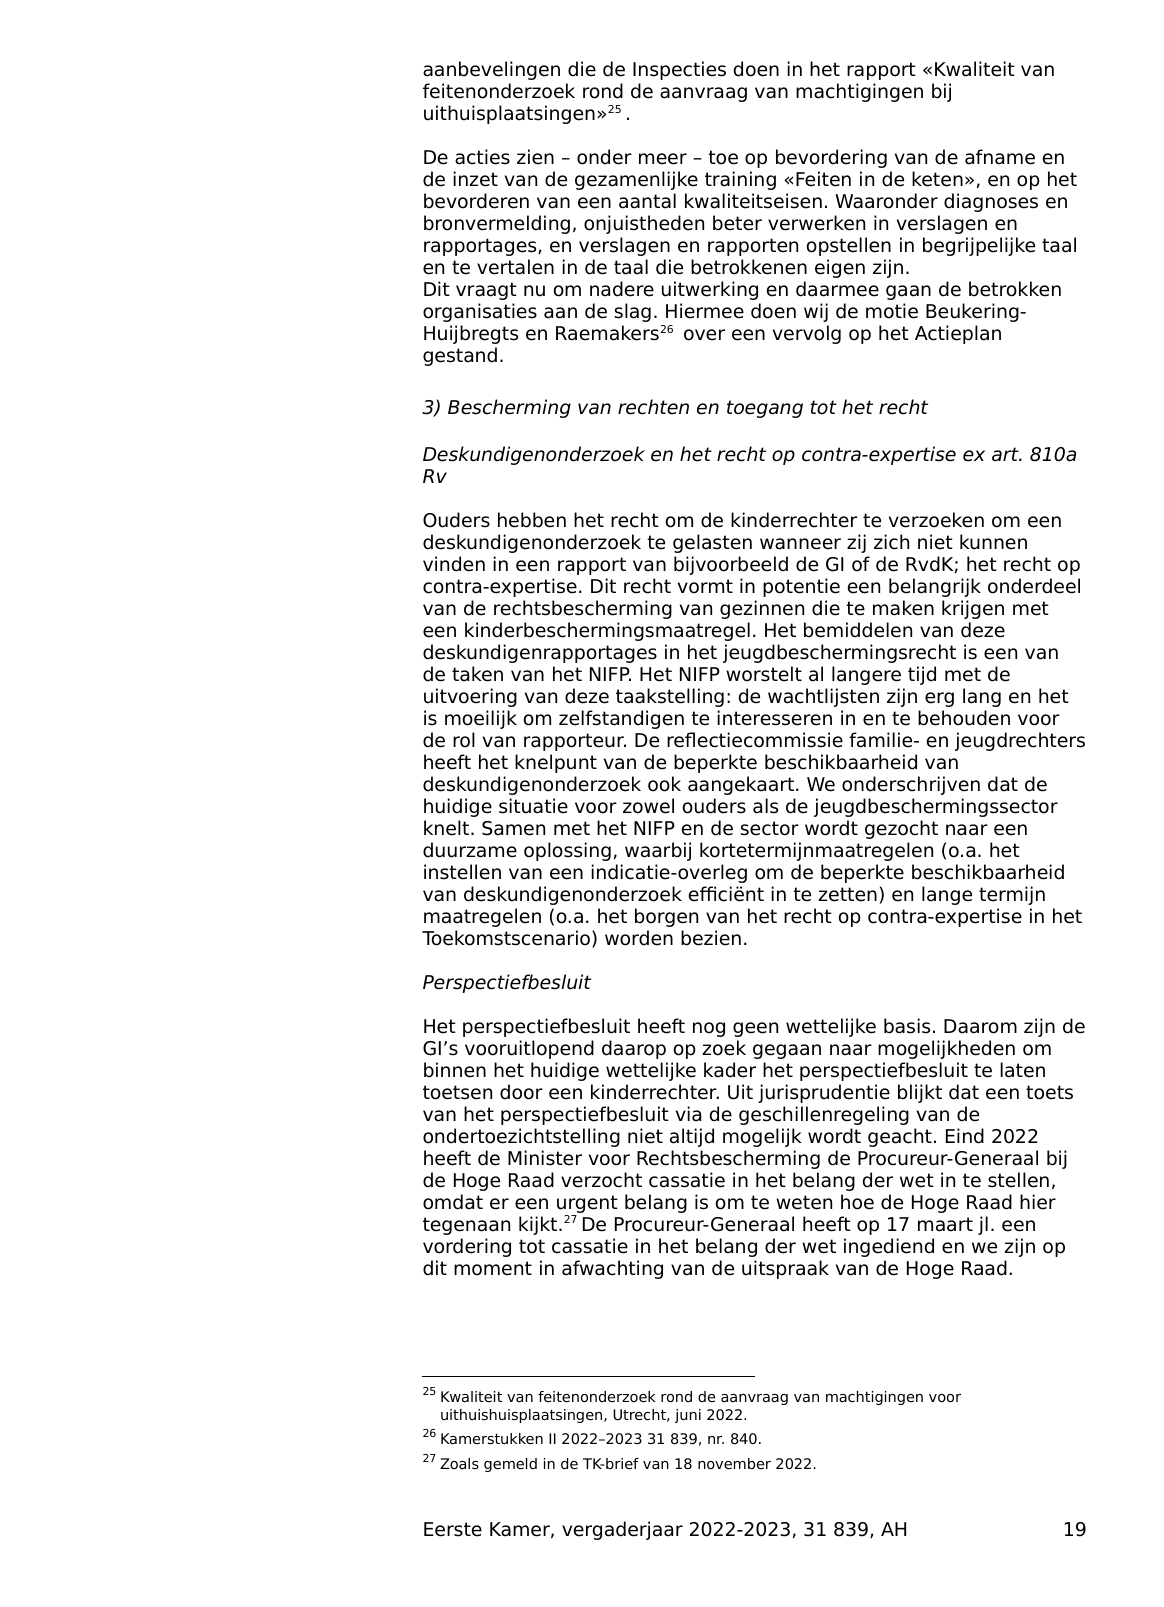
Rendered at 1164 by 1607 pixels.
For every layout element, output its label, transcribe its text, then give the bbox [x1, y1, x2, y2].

text Dit vraagt nu om nadere uitwerking en daarmee gaan de betrokken organisaties aan de slag. Hiermee doen wij de motie Beukering-Huijbregts en Raemakers over een vervolg op het Actieplan gestand. [422, 279, 1087, 367]
subtitle Perspectiefbesluit [422, 972, 1087, 994]
text Kwaliteit van feitenonderzoek rond de aanvraag van machtigingen voor uithuishuisplaatsingen, Utrecht, juni 2022. [422, 1385, 1087, 1424]
subtitle 3) Bescherming van rechten en toegang tot het recht [422, 397, 1087, 419]
text aanbevelingen die de Inspecties doen in het rapport «Kwaliteit van feitenonderzoek rond de aanvraag van machtigingen bij uithuisplaatsingen». [422, 59, 1087, 125]
text Ouders hebben het recht om de kinderrechter te verzoeken om een deskundigenonderzoek te gelasten wanneer zij zich niet kunnen vinden in een rapport van bijvoorbeeld de GI of de RvdK; het recht op contra-expertise. Dit recht vormt in potentie een belangrijk onderdeel van de rechtsbescherming van gezinnen die te maken krijgen met een kinderbeschermingsmaatregel. Het bemiddelen van deze deskundigenrapportages in het jeugdbeschermingsrecht is een van de taken van het NIFP. Het NIFP worstelt al langere tijd met de uitvoering van deze taakstelling: de wachtlijsten zijn erg lang en het is moeilijk om zelfstandigen te interesseren in en te behouden voor de rol van rapporteur. De reflectiecommissie familie- en jeugdrechters heeft het knelpunt van de beperkte beschikbaarheid van deskundigenonderzoek ook aangekaart. We onderschrijven dat de huidige situatie voor zowel ouders als de jeugdbeschermingssector knelt. Samen met het NIFP en de sector wordt gezocht naar een duurzame oplossing, waarbij kortetermijnmaatregelen (o.a. het instellen van een indicatie-overleg om de beperkte beschikbaarheid van deskundigenonderzoek efficiënt in te zetten) en lange termijn maatregelen (o.a. het borgen van het recht op contra-expertise in het Toekomstscenario) worden bezien. [422, 510, 1087, 950]
text Kamerstukken II 2022–2023 31 839, nr. 840. [422, 1427, 1087, 1449]
subtitle Deskundigenonderzoek en het recht op contra-expertise ex art. 810a Rv [422, 444, 1087, 488]
text Het perspectiefbesluit heeft nog geen wettelijke basis. Daarom zijn de GI’s vooruitlopend daarop op zoek gegaan naar mogelijkheden om binnen het huidige wettelijke kader het perspectiefbesluit te laten toetsen door een kinderrechter. Uit jurisprudentie blijkt dat een toets van het perspectiefbesluit via de geschillenregeling van de ondertoezichtstelling niet altijd mogelijk wordt geacht. Eind 2022 heeft de Minister voor Rechtsbescherming de Procureur-Generaal bij de Hoge Raad verzocht cassatie in het belang der wet in te stellen, omdat er een urgent belang is om te weten hoe de Hoge Raad hier tegenaan kijkt.De Procureur-Generaal heeft op 17 maart jl. een vordering tot cassatie in het belang der wet ingediend en we zijn op dit moment in afwachting van de uitspraak van de Hoge Raad. [422, 1016, 1087, 1280]
text Zoals gemeld in de TK-brief van 18 november 2022. [422, 1452, 1087, 1474]
text De acties zien – onder meer – toe op bevordering van de afname en de inzet van de gezamenlijke training «Feiten in de keten», en op het bevorderen van een aantal kwaliteitseisen. Waaronder diagnoses en bronvermelding, onjuistheden beter verwerken in verslagen en rapportages, en verslagen en rapporten opstellen in begrijpelijke taal en te vertalen in de taal die betrokkenen eigen zijn. [422, 147, 1087, 279]
